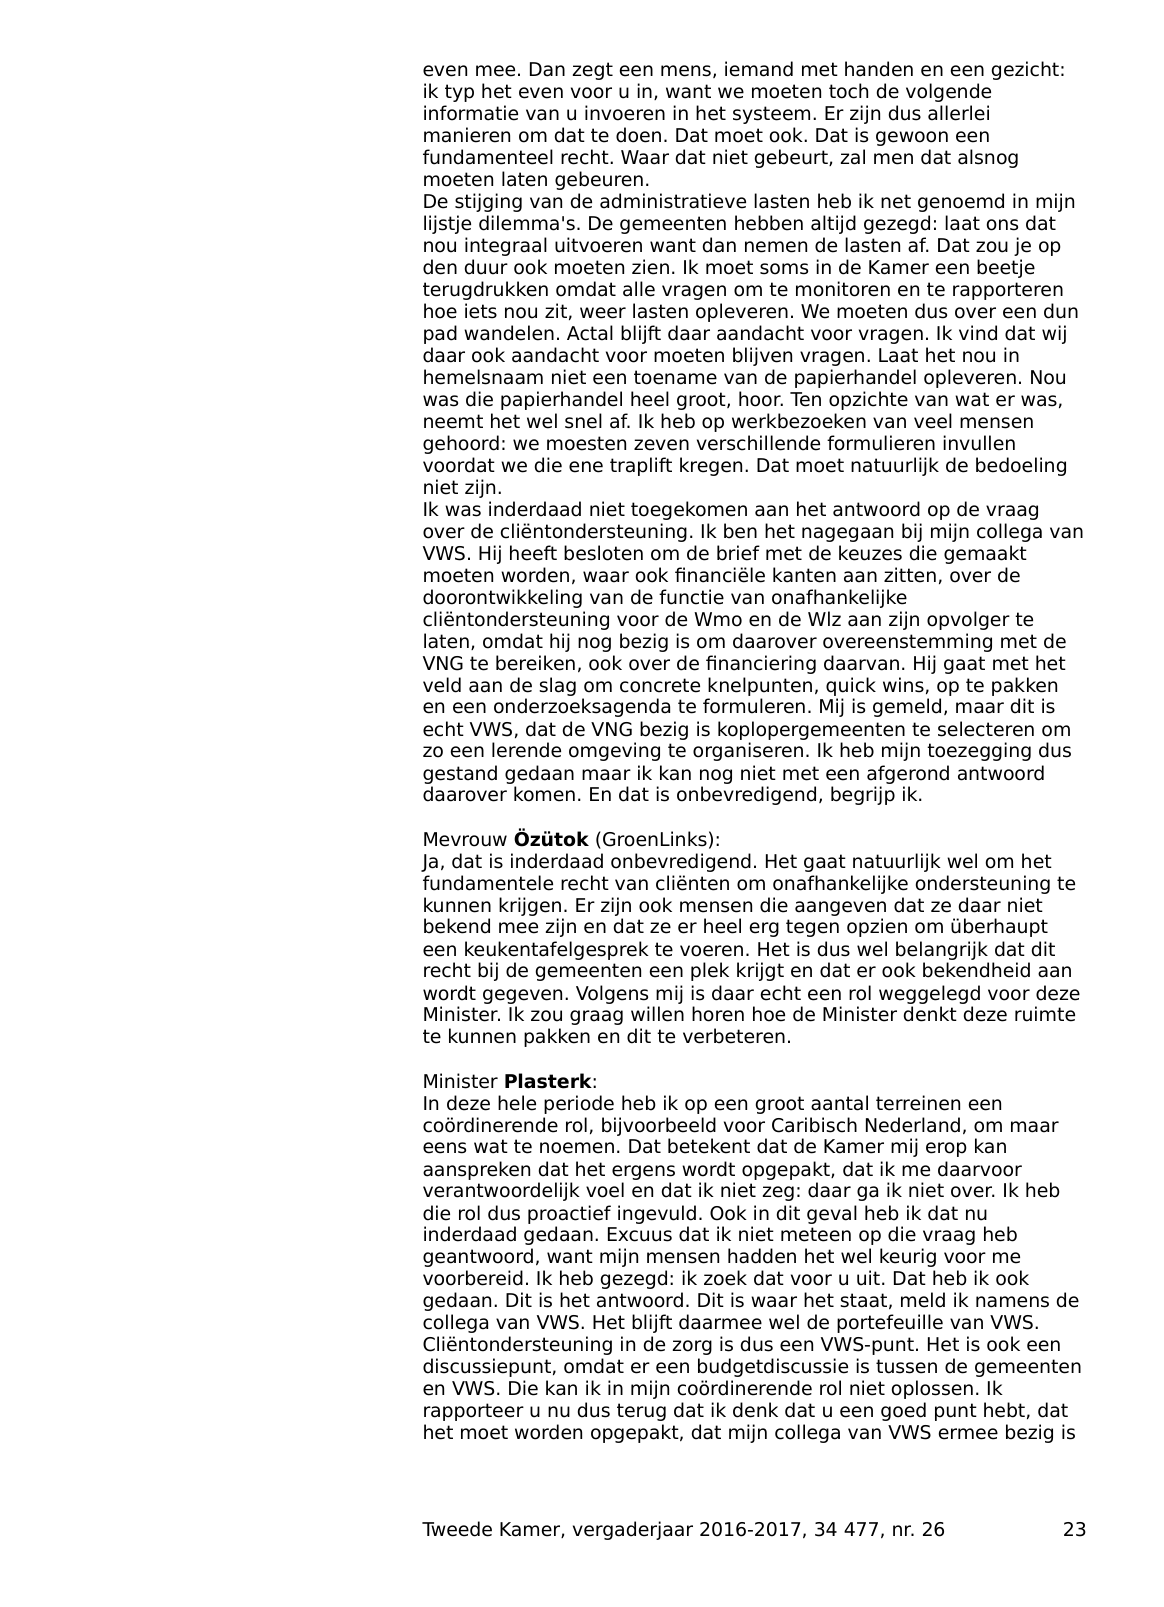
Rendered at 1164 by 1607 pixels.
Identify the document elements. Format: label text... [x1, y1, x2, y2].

text Minister Plasterk: [422, 1071, 1087, 1092]
text In deze hele periode heb ik op een groot aantal terreinen een coördinerende rol, bijvoorbeeld voor Caribisch Nederland, om maar eens wat te noemen. Dat betekent dat de Kamer mij erop kan aanspreken dat het ergens wordt opgepakt, dat ik me daarvoor verantwoordelijk voel en dat ik niet zeg: daar ga ik niet over. Ik heb die rol dus proactief ingevuld. Ook in dit geval heb ik dat nu inderdaad gedaan. Excuus dat ik niet meteen op die vraag heb geantwoord, want mijn mensen hadden het wel keurig voor me voorbereid. Ik heb gezegd: ik zoek dat voor u uit. Dat heb ik ook gedaan. Dit is het antwoord. Dit is waar het staat, meld ik namens de collega van VWS. Het blijft daarmee wel de portefeuille van VWS. Cliëntondersteuning in de zorg is dus een VWS-punt. Het is ook een discussiepunt, omdat er een budgetdiscussie is tussen de gemeenten en VWS. Die kan ik in mijn coördinerende rol niet oplossen. Ik rapporteer u nu dus terug dat ik denk dat u een goed punt hebt, dat het moet worden opgepakt, dat mijn collega van VWS ermee bezig is [422, 1092, 1087, 1444]
text De stijging van de administratieve lasten heb ik net genoemd in mijn lijstje dilemma's. De gemeenten hebben altijd gezegd: laat ons dat nou integraal uitvoeren want dan nemen de lasten af. Dat zou je op den duur ook moeten zien. Ik moet soms in de Kamer een beetje terugdrukken omdat alle vragen om te monitoren en te rapporteren hoe iets nou zit, weer lasten opleveren. We moeten dus over een dun pad wandelen. Actal blijft daar aandacht voor vragen. Ik vind dat wij daar ook aandacht voor moeten blijven vragen. Laat het nou in hemelsnaam niet een toename van de papierhandel opleveren. Nou was die papierhandel heel groot, hoor. Ten opzichte van wat er was, neemt het wel snel af. Ik heb op werkbezoeken van veel mensen gehoord: we moesten zeven verschillende formulieren invullen voordat we die ene traplift kregen. Dat moet natuurlijk de bedoeling niet zijn. [422, 191, 1087, 499]
text Mevrouw Özütok (GroenLinks): [422, 828, 1087, 851]
text Ja, dat is inderdaad onbevredigend. Het gaat natuurlijk wel om het fundamentele recht van cliënten om onafhankelijke ondersteuning te kunnen krijgen. Er zijn ook mensen die aangeven dat ze daar niet bekend mee zijn en dat ze er heel erg tegen opzien om überhaupt een keukentafelgesprek te voeren. Het is dus wel belangrijk dat dit recht bij de gemeenten een plek krijgt en dat er ook bekendheid aan wordt gegeven. Volgens mij is daar echt een rol weggelegd voor deze Minister. Ik zou graag willen horen hoe de Minister denkt deze ruimte te kunnen pakken en dit te verbeteren. [422, 851, 1087, 1048]
text even mee. Dan zegt een mens, iemand met handen en een gezicht: ik typ het even voor u in, want we moeten toch de volgende informatie van u invoeren in het systeem. Er zijn dus allerlei manieren om dat te doen. Dat moet ook. Dat is gewoon een fundamenteel recht. Waar dat niet gebeurt, zal men dat alsnog moeten laten gebeuren. [422, 59, 1087, 191]
text Ik was inderdaad niet toegekomen aan het antwoord op de vraag over de cliëntondersteuning. Ik ben het nagegaan bij mijn collega van VWS. Hij heeft besloten om de brief met de keuzes die gemaakt moeten worden, waar ook financiële kanten aan zitten, over de doorontwikkeling van de functie van onafhankelijke cliëntondersteuning voor de Wmo en de Wlz aan zijn opvolger te laten, omdat hij nog bezig is om daarover overeenstemming met de VNG te bereiken, ook over de financiering daarvan. Hij gaat met het veld aan de slag om concrete knelpunten, quick wins, op te pakken en een onderzoeksagenda te formuleren. Mij is gemeld, maar dit is echt VWS, dat de VNG bezig is koplopergemeenten te selecteren om zo een lerende omgeving te organiseren. Ik heb mijn toezegging dus gestand gedaan maar ik kan nog niet met een afgerond antwoord daarover komen. En dat is onbevredigend, begrijp ik. [422, 499, 1087, 806]
